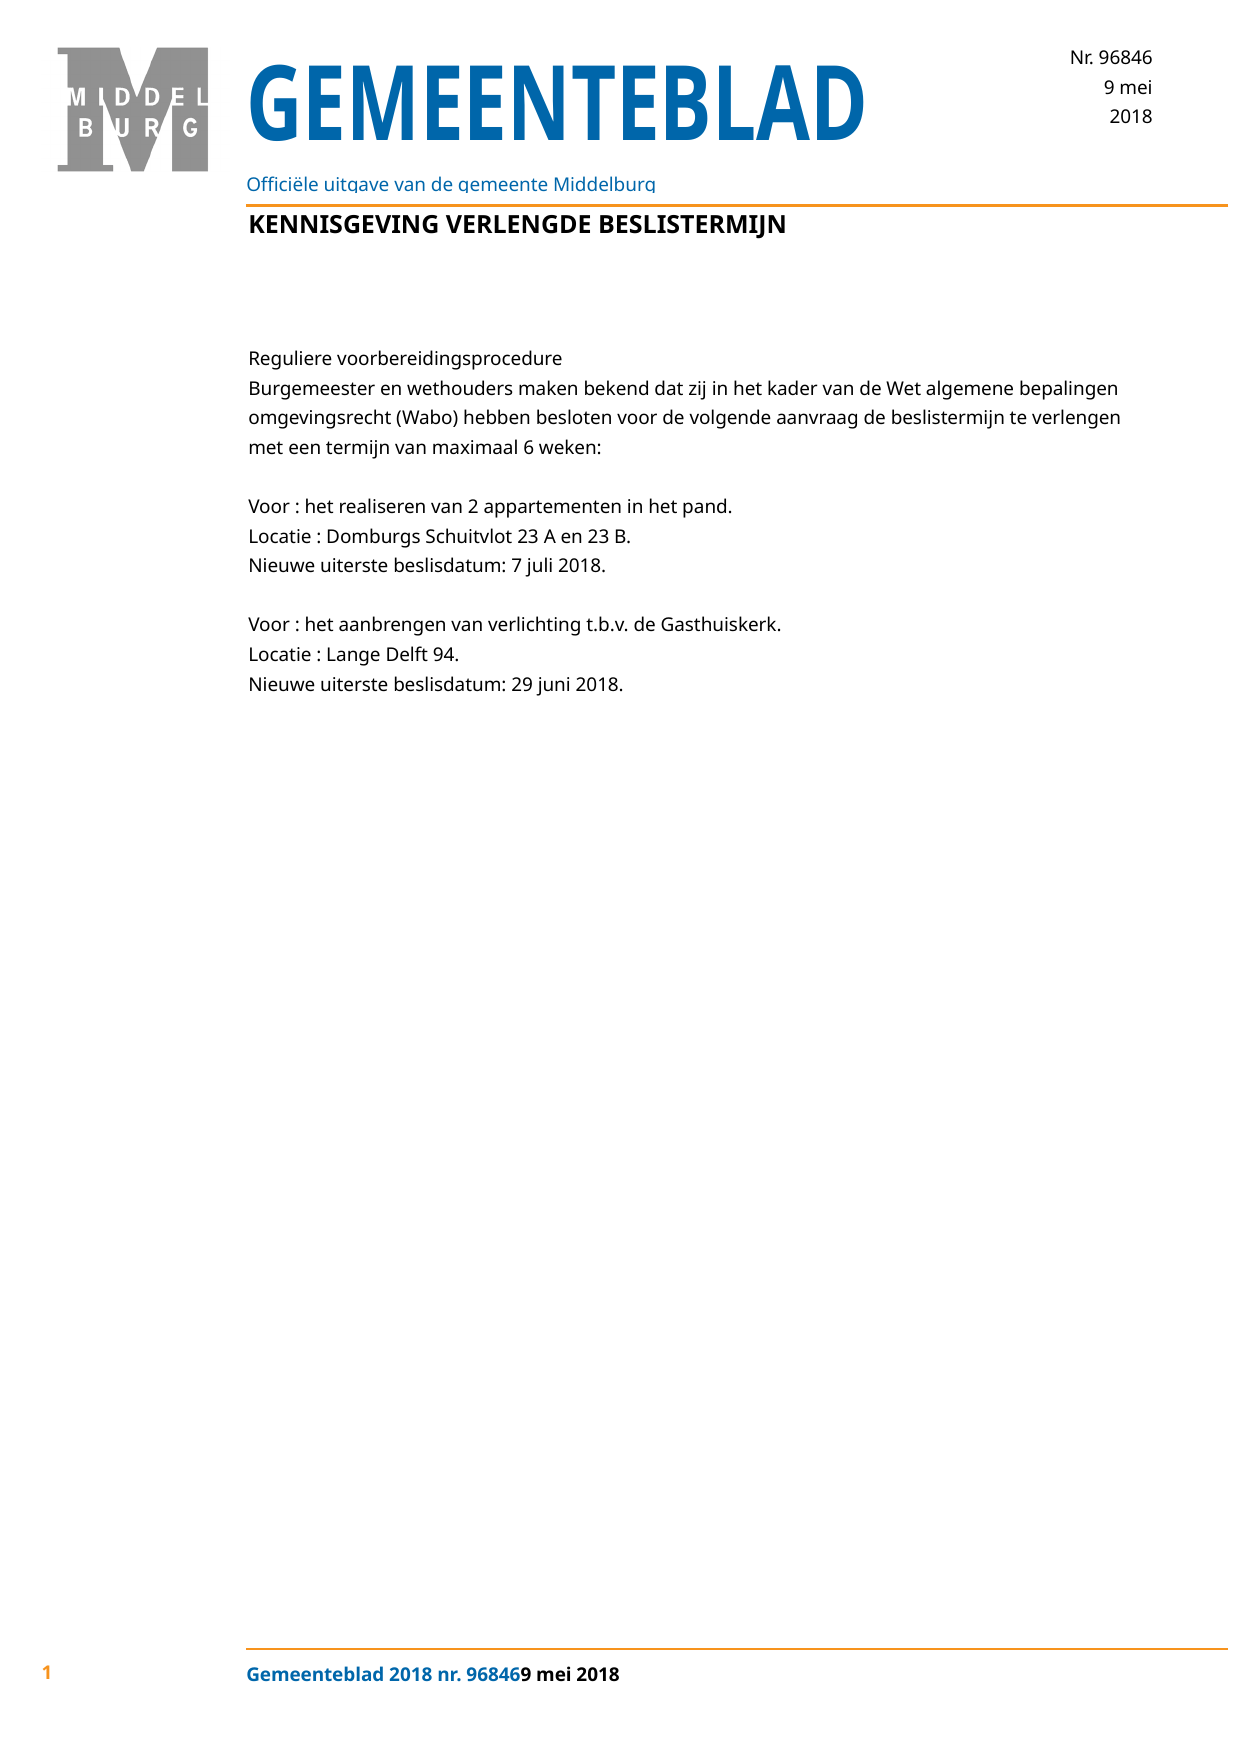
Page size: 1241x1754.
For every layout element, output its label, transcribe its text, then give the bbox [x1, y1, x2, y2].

text Locatie : Lange Delft 94. [248, 641, 1152, 667]
text Nieuwe uiterste beslisdatum: 29 juni 2018. [248, 671, 1152, 696]
text Nieuwe uiterste beslisdatum: 7 juli 2018. [248, 552, 1152, 578]
text Burgemeester en wethouders maken bekend dat zij in het kader van de Wet algemene bepalingen omgevingsrecht (Wabo) hebben besloten voor de volgende aanvraag de beslistermijn te verlengen met een termijn van maximaal 6 weken: [248, 375, 1152, 460]
text KENNISGEVING VERLENGDE BESLISTERMIJN [248, 207, 1152, 241]
picture [41, 47, 231, 172]
text Voor : het realiseren van 2 appartementen in het pand. [248, 493, 1152, 519]
text Voor : het aanbrengen van verlichting t.b.v. de Gasthuiskerk. [248, 612, 1152, 637]
text Reguliere voorbereidingsprocedure [248, 345, 1152, 371]
text Locatie : Domburgs Schuitvlot 23 A en 23 B. [248, 523, 1152, 548]
